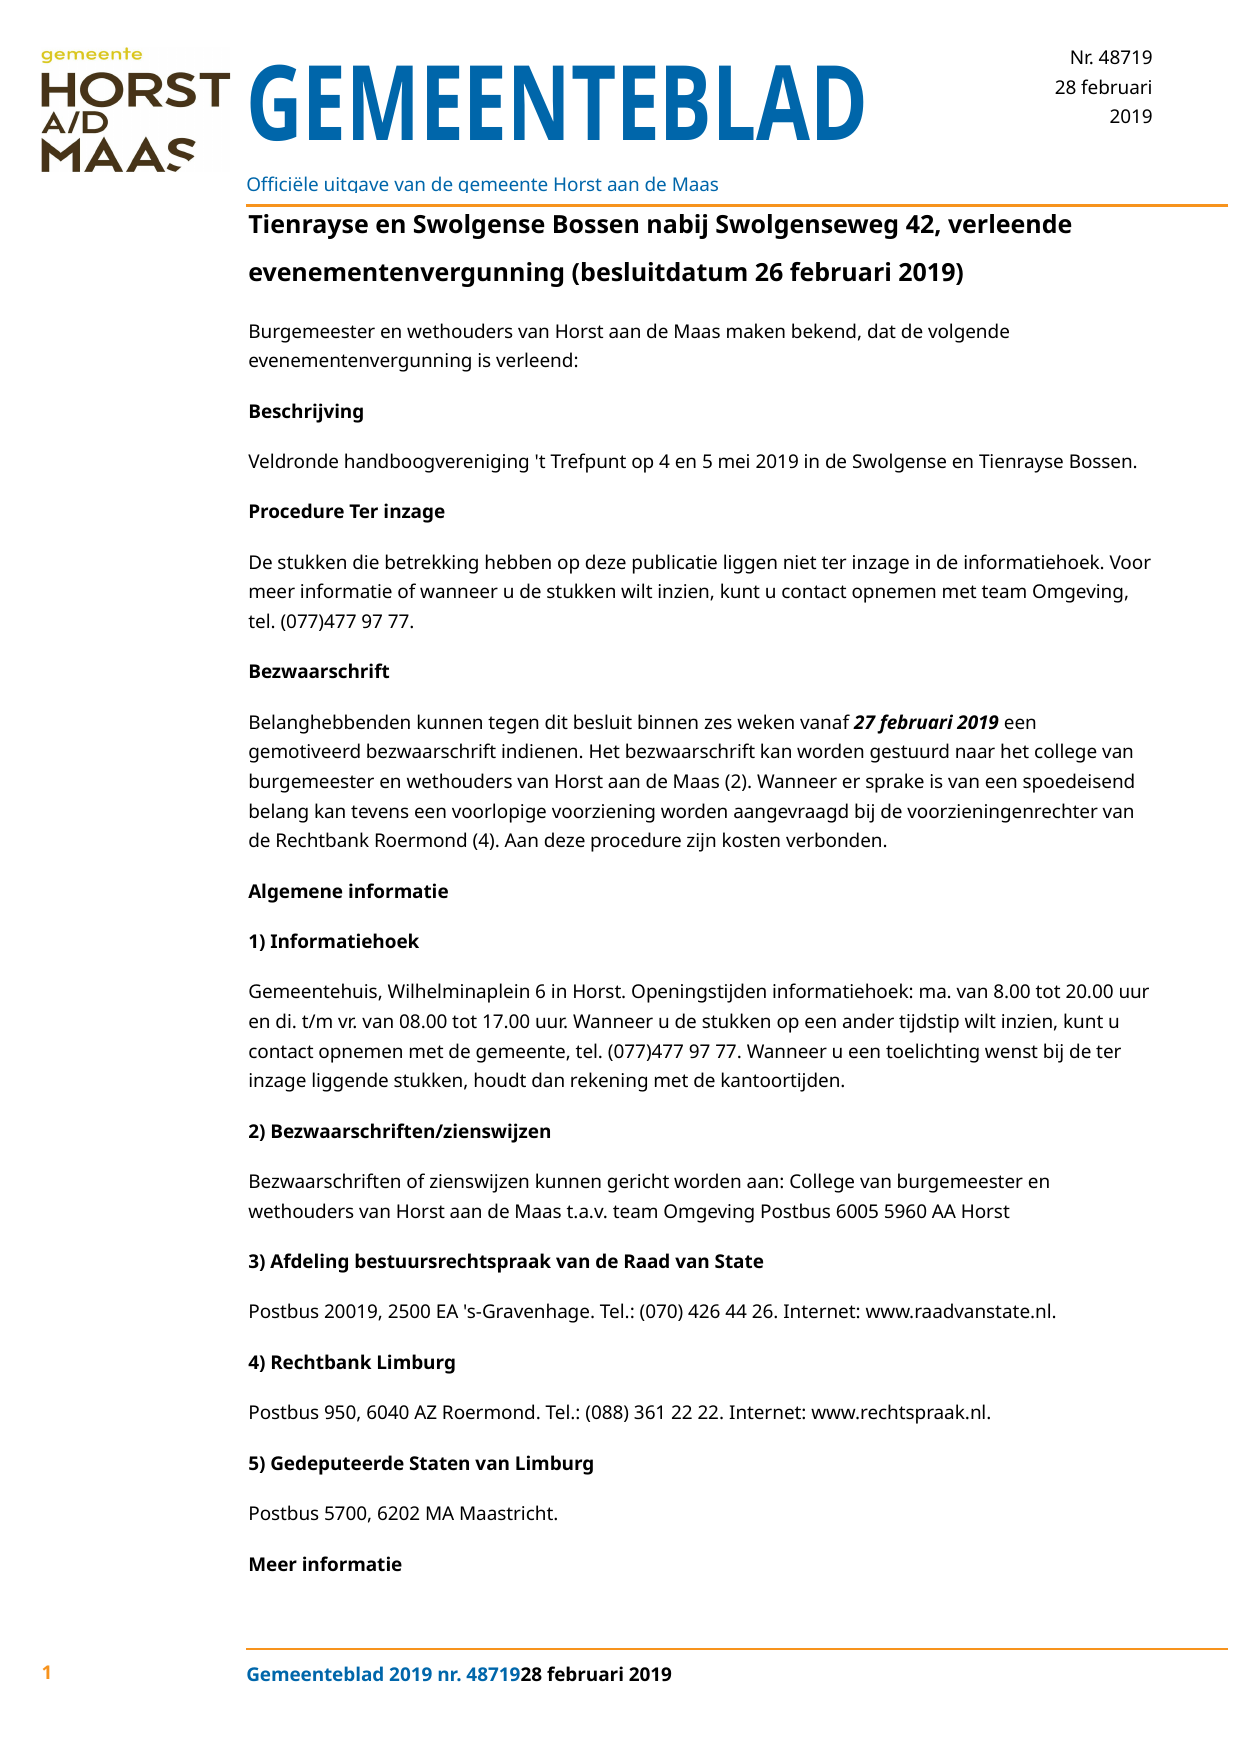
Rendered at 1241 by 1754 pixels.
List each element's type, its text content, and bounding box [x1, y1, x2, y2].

text 3) Afdeling bestuursrechtspraak van de Raad van State [248, 1248, 1152, 1274]
text Meer informatie [248, 1551, 1152, 1577]
text 4) Rechtbank Limburg [248, 1349, 1152, 1375]
picture [41, 47, 231, 172]
text Postbus 20019, 2500 EA 's-Gravenhage. Tel.: (070) 426 44 26. Internet: www.raadvanstate.nl. [248, 1299, 1152, 1324]
text Tienrayse en Swolgense Bossen nabij Swolgenseweg 42, verleende evenementenvergunning (besluitdatum 26 februari 2019) [248, 207, 1152, 288]
text Veldronde handboogvereniging 't Trefpunt op 4 en 5 mei 2019 in de Swolgense en Tienrayse Bossen. [248, 448, 1152, 474]
text Gemeentehuis, Wilhelminaplein 6 in Horst. Openingstijden informatiehoek: ma. van 8.00 tot 20.00 uur en di. t/m vr. van 08.00 tot 17.00 uur. Wanneer u de stukken op een ander tijdstip wilt inzien, kunt u contact opnemen met de gemeente, tel. (077)477 97 77. Wanneer u een toelichting wenst bij de ter inzage liggende stukken, houdt dan rekening met de kantoortijden. [248, 979, 1152, 1093]
text Beschrijving [248, 398, 1152, 424]
text 1) Informatiehoek [248, 928, 1152, 954]
text 2) Bezwaarschriften/zienswijzen [248, 1118, 1152, 1144]
text Bezwaarschriften of zienswijzen kunnen gericht worden aan: College van burgemeester en wethouders van Horst aan de Maas t.a.v. team Omgeving Postbus 6005 5960 AA Horst [248, 1168, 1152, 1224]
text Belanghebbenden kunnen tegen dit besluit binnen zes weken vanaf 27 februari 2019 een gemotiveerd bezwaarschrift indienen. Het bezwaarschrift kan worden gestuurd naar het college van burgemeester en wethouders van Horst aan de Maas (2). Wanneer er sprake is van een spoedeisend belang kan tevens een voorlopige voorziening worden aangevraagd bij de voorzieningenrechter van de Rechtbank Roermond (4). Aan deze procedure zijn kosten verbonden. [248, 709, 1152, 853]
text Postbus 950, 6040 AZ Roermond. Tel.: (088) 361 22 22. Internet: www.rechtspraak.nl. [248, 1399, 1152, 1425]
text Algemene informatie [248, 878, 1152, 904]
text 5) Gedeputeerde Staten van Limburg [248, 1450, 1152, 1476]
text Bezwaarschrift [248, 659, 1152, 684]
text Postbus 5700, 6202 MA Maastricht. [248, 1500, 1152, 1526]
text Procedure Ter inzage [248, 499, 1152, 524]
text Burgemeester en wethouders van Horst aan de Maas maken bekend, dat de volgende evenementenvergunning is verleend: [248, 318, 1152, 373]
text De stukken die betrekking hebben op deze publicatie liggen niet ter inzage in de informatiehoek. Voor meer informatie of wanneer u de stukken wilt inzien, kunt u contact opnemen met team Omgeving, tel. (077)477 97 77. [248, 549, 1152, 634]
